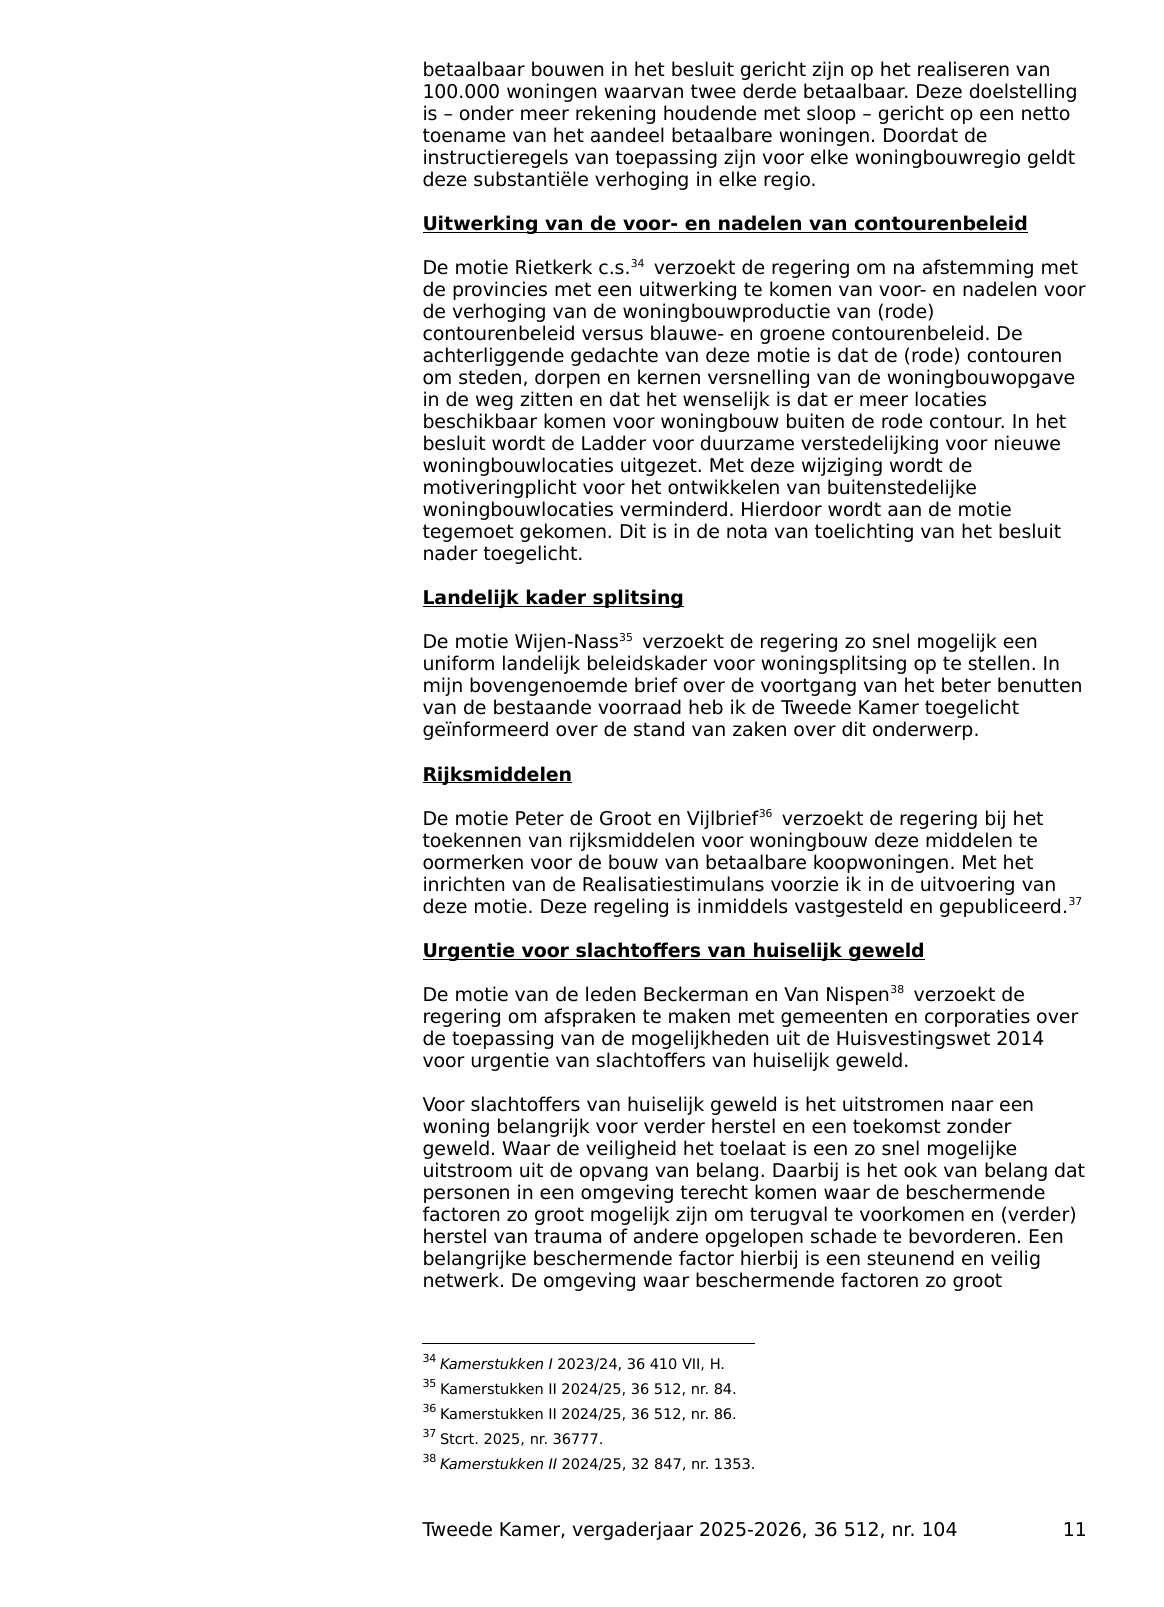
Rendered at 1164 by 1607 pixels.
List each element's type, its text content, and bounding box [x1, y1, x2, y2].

text Kamerstukken II 2024/25, 36 512, nr. 84. [422, 1377, 1087, 1399]
text Kamerstukken II 2024/25, 36 512, nr. 86. [422, 1402, 1087, 1424]
subtitle Uitwerking van de voor- en nadelen van contourenbeleid [422, 213, 1087, 235]
text Kamerstukken II 2024/25, 32 847, nr. 1353. [422, 1452, 1087, 1474]
subtitle Landelijk kader splitsing [422, 587, 1087, 609]
subtitle Rijksmiddelen [422, 763, 1087, 785]
text De motie van de leden Beckerman en Van Nispen verzoekt de regering om afspraken te maken met gemeenten en corporaties over de toepassing van de mogelijkheden uit de Huisvestingswet 2014 voor urgentie van slachtoffers van huiselijk geweld. [422, 984, 1087, 1072]
text Stcrt. 2025, nr. 36777. [422, 1427, 1087, 1449]
text Kamerstukken I 2023/24, 36 410 VII, H. [422, 1352, 1087, 1374]
text Voor slachtoffers van huiselijk geweld is het uitstromen naar een woning belangrijk voor verder herstel en een toekomst zonder geweld. Waar de veiligheid het toelaat is een zo snel mogelijke uitstroom uit de opvang van belang. Daarbij is het ook van belang dat personen in een omgeving terecht komen waar de beschermende factoren zo groot mogelijk zijn om terugval te voorkomen en (verder) herstel van trauma of andere opgelopen schade te bevorderen. Een belangrijke beschermende factor hierbij is een steunend en veilig netwerk. De omgeving waar beschermende factoren zo groot [422, 1094, 1087, 1292]
text betaalbaar bouwen in het besluit gericht zijn op het realiseren van 100.000 woningen waarvan twee derde betaalbaar. Deze doelstelling is – onder meer rekening houdende met sloop – gericht op een netto toename van het aandeel betaalbare woningen. Doordat de instructieregels van toepassing zijn voor elke woningbouwregio geldt deze substantiële verhoging in elke regio. [422, 59, 1087, 191]
text De motie Rietkerk c.s. verzoekt de regering om na afstemming met de provincies met een uitwerking te komen van voor- en nadelen voor de verhoging van de woningbouwproductie van (rode) contourenbeleid versus blauwe- en groene contourenbeleid. De achterliggende gedachte van deze motie is dat de (rode) contouren om steden, dorpen en kernen versnelling van de woningbouwopgave in de weg zitten en dat het wenselijk is dat er meer locaties beschikbaar komen voor woningbouw buiten de rode contour. In het besluit wordt de Ladder voor duurzame verstedelijking voor nieuwe woningbouwlocaties uitgezet. Met deze wijziging wordt de motiveringplicht voor het ontwikkelen van buitenstedelijke woningbouwlocaties verminderd. Hierdoor wordt aan de motie tegemoet gekomen. Dit is in de nota van toelichting van het besluit nader toegelicht. [422, 257, 1087, 565]
subtitle Urgentie voor slachtoffers van huiselijk geweld [422, 940, 1087, 962]
text De motie Wijen-Nass verzoekt de regering zo snel mogelijk een uniform landelijk beleidskader voor woningsplitsing op te stellen. In mijn bovengenoemde brief over de voortgang van het beter benutten van de bestaande voorraad heb ik de Tweede Kamer toegelicht geïnformeerd over de stand van zaken over dit onderwerp. [422, 631, 1087, 741]
text De motie Peter de Groot en Vijlbrief verzoekt de regering bij het toekennen van rijksmiddelen voor woningbouw deze middelen te oormerken voor de bouw van betaalbare koopwoningen. Met het inrichten van de Realisatiestimulans voorzie ik in de uitvoering van deze motie. Deze regeling is inmiddels vastgesteld en gepubliceerd. [422, 808, 1087, 917]
